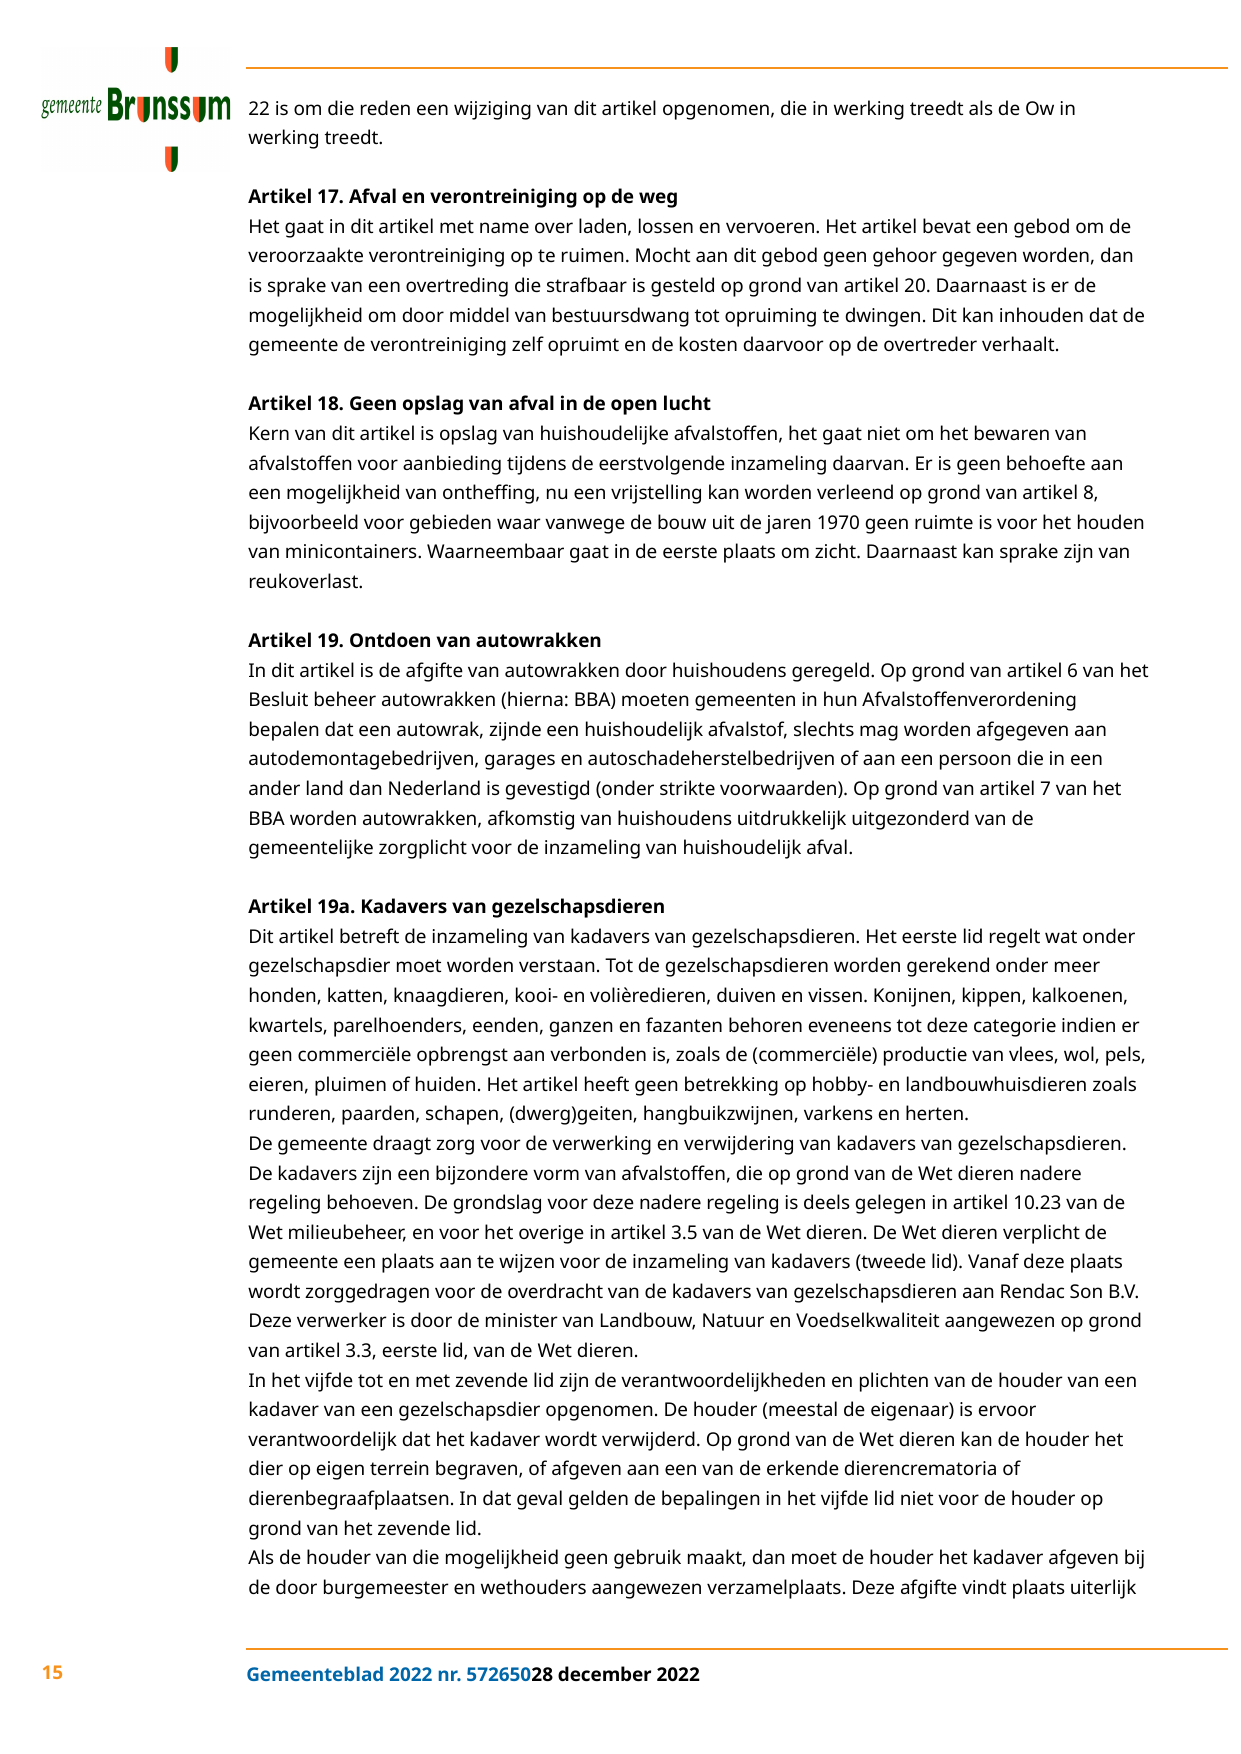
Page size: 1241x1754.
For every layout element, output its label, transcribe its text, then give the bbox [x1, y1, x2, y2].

text Dit artikel betreft de inzameling van kadavers van gezelschapsdieren. Het eerste lid regelt wat onder gezelschapsdier moet worden verstaan. Tot de gezelschapsdieren worden gerekend onder meer honden, katten, knaagdieren, kooi- en volièredieren, duiven en vissen. Konijnen, kippen, kalkoenen, kwartels, parelhoenders, eenden, ganzen en fazanten behoren eveneens tot deze categorie indien er geen commerciële opbrengst aan verbonden is, zoals de (commerciële) productie van vlees, wol, pels, eieren, pluimen of huiden. Het artikel heeft geen betrekking op hobby- en landbouwhuisdieren zoals runderen, paarden, schapen, (dwerg)geiten, hangbuikzwijnen, varkens en herten. [248, 923, 1152, 1126]
text Het gaat in dit artikel met name over laden, lossen en vervoeren. Het artikel bevat een gebod om de veroorzaakte verontreiniging op te ruimen. Mocht aan dit gebod geen gehoor gegeven worden, dan is sprake van een overtreding die strafbaar is gesteld op grond van artikel 20. Daarnaast is er de mogelijkheid om door middel van bestuursdwang tot opruiming te dwingen. Dit kan inhouden dat de gemeente de verontreiniging zelf opruimt en de kosten daarvoor op de overtreder verhaalt. [248, 213, 1152, 357]
text 22 is om die reden een wijziging van dit artikel opgenomen, die in werking treedt als de Ow in werking treedt. [248, 95, 1152, 150]
text Artikel 19. Ontdoen van autowrakken [248, 627, 1152, 653]
text In dit artikel is de afgifte van autowrakken door huishoudens geregeld. Op grond van artikel 6 van het Besluit beheer autowrakken (hierna: BBA) moeten gemeenten in hun Afvalstoffenverordening bepalen dat een autowrak, zijnde een huishoudelijk afvalstof, slechts mag worden afgegeven aan autodemontagebedrijven, garages en autoschadeherstelbedrijven of aan een persoon die in een ander land dan Nederland is gevestigd (onder strikte voorwaarden). Op grond van artikel 7 van het BBA worden autowrakken, afkomstig van huishoudens uitdrukkelijk uitgezonderd van de gemeentelijke zorgplicht voor de inzameling van huishoudelijk afval. [248, 657, 1152, 860]
text Artikel 18. Geen opslag van afval in de open lucht [248, 391, 1152, 416]
text Als de houder van die mogelijkheid geen gebruik maakt, dan moet de houder het kadaver afgeven bij de door burgemeester en wethouders aangewezen verzamelplaats. Deze afgifte vindt plaats uiterlijk [248, 1544, 1152, 1600]
text Artikel 17. Afval en verontreiniging op de weg [248, 183, 1152, 209]
text In het vijfde tot en met zevende lid zijn de verantwoordelijkheden en plichten van de houder van een kadaver van een gezelschapsdier opgenomen. De houder (meestal de eigenaar) is ervoor verantwoordelijk dat het kadaver wordt verwijderd. Op grond van de Wet dieren kan de houder het dier op eigen terrein begraven, of afgeven aan een van de erkende dierencrematoria of dierenbegraafplaatsen. In dat geval gelden de bepalingen in het vijfde lid niet voor de houder op grond van het zevende lid. [248, 1367, 1152, 1541]
text Kern van dit artikel is opslag van huishoudelijke afvalstoffen, het gaat niet om het bewaren van afvalstoffen voor aanbieding tijdens de eerstvolgende inzameling daarvan. Er is geen behoefte aan een mogelijkheid van ontheffing, nu een vrijstelling kan worden verleend op grond van artikel 8, bijvoorbeeld voor gebieden waar vanwege de bouw uit de jaren 1970 geen ruimte is voor het houden van minicontainers. Waarneembaar gaat in de eerste plaats om zicht. Daarnaast kan sprake zijn van reukoverlast. [248, 420, 1152, 594]
text Artikel 19a. Kadavers van gezelschapsdieren [248, 893, 1152, 919]
picture [41, 47, 231, 172]
text De gemeente draagt zorg voor de verwerking en verwijdering van kadavers van gezelschapsdieren. De kadavers zijn een bijzondere vorm van afvalstoffen, die op grond van de Wet dieren nadere regeling behoeven. De grondslag voor deze nadere regeling is deels gelegen in artikel 10.23 van de Wet milieubeheer, en voor het overige in artikel 3.5 van de Wet dieren. De Wet dieren verplicht de gemeente een plaats aan te wijzen voor de inzameling van kadavers (tweede lid). Vanaf deze plaats wordt zorggedragen voor de overdracht van de kadavers van gezelschapsdieren aan Rendac Son B.V. Deze verwerker is door de minister van Landbouw, Natuur en Voedselkwaliteit aangewezen op grond van artikel 3.3, eerste lid, van de Wet dieren. [248, 1130, 1152, 1363]
